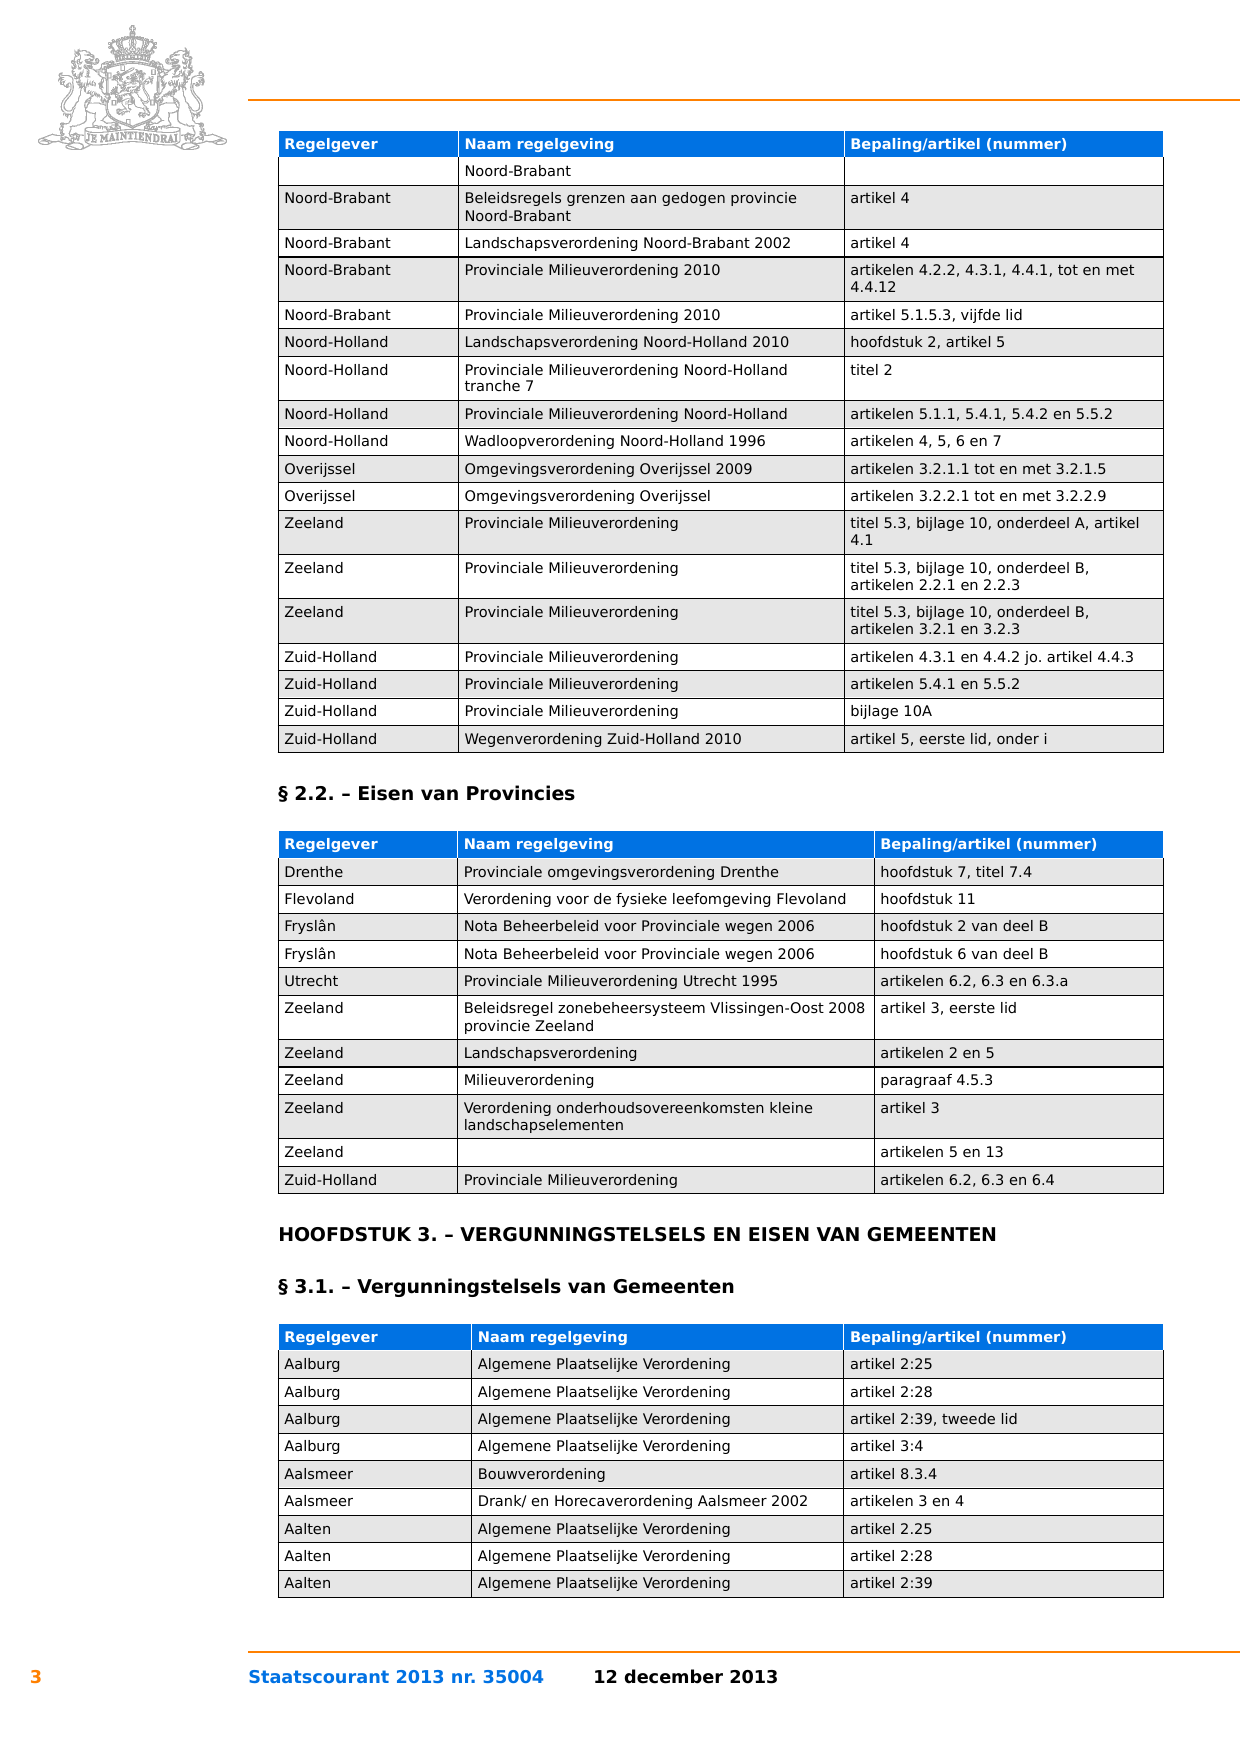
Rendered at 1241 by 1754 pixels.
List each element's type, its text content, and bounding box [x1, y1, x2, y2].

table_cell Provinciale Milieuverordening [459, 671, 844, 697]
table_cell Nota Beheerbeleid voor Provinciale wegen 2006 [458, 914, 874, 940]
table_cell titel 5.3, bijlage 10, onderdeel B, artikelen 3.2.1 en 3.2.3 [845, 599, 1163, 643]
table_cell artikelen 3.2.1.1 tot en met 3.2.1.5 [845, 456, 1163, 482]
table_cell Bouwverordening [472, 1461, 843, 1487]
table_header Regelgever [279, 131, 458, 157]
table_cell Zeeland [279, 1095, 457, 1138]
table_cell artikel 4 [845, 186, 1163, 229]
table_cell Zuid-Holland [279, 726, 458, 752]
table_cell artikel 3 [875, 1095, 1163, 1138]
table_cell [845, 158, 1163, 185]
table_cell Aalburg [279, 1351, 471, 1378]
table_cell Provinciale Milieuverordening [459, 599, 844, 643]
table_cell Provinciale Milieuverordening [459, 555, 844, 598]
table_cell bijlage 10A [845, 699, 1163, 725]
table_cell Provinciale Milieuverordening [459, 699, 844, 725]
table_cell Provinciale Milieuverordening Noord-Holland tranche 7 [459, 357, 844, 400]
table_cell Provinciale Milieuverordening 2010 [459, 258, 844, 301]
table_cell Aalsmeer [279, 1461, 471, 1487]
table_cell artikel 2:28 [844, 1379, 1163, 1405]
table_cell Algemene Plaatselijke Verordening [472, 1406, 843, 1433]
picture [38, 25, 227, 150]
table_cell Landschapsverordening Noord-Holland 2010 [459, 329, 844, 356]
table_header Bepaling/artikel (nummer) [844, 1324, 1163, 1350]
table_cell artikelen 5.1.1, 5.4.1, 5.4.2 en 5.5.2 [845, 401, 1163, 427]
table_cell Beleidsregel zonebeheersysteem Vlissingen-Oost 2008 provincie Zeeland [458, 996, 874, 1039]
table_cell Overijssel [279, 456, 458, 482]
table_header Bepaling/artikel (nummer) [845, 131, 1163, 157]
table_cell artikel 3:4 [844, 1434, 1163, 1460]
table_cell Noord-Brabant [279, 258, 458, 301]
subtitle § 3.1. – Vergunningstelsels van Gemeenten [278, 1276, 1163, 1298]
table_cell Fryslân [279, 941, 457, 967]
table_cell artikel 5, eerste lid, onder i [845, 726, 1163, 752]
table_cell Noord-Brabant [279, 302, 458, 328]
table_cell Milieuverordening [458, 1068, 874, 1094]
table_cell artikel 8.3.4 [844, 1461, 1163, 1487]
table_cell Landschapsverordening Noord-Brabant 2002 [459, 230, 844, 256]
table_cell artikelen 6.2, 6.3 en 6.4 [875, 1167, 1163, 1193]
table_cell artikelen 2 en 5 [875, 1040, 1163, 1066]
table_header Naam regelgeving [459, 131, 844, 157]
table_cell Zuid-Holland [279, 644, 458, 670]
table_cell Zeeland [279, 599, 458, 643]
table_cell Flevoland [279, 886, 457, 912]
table_cell Noord-Holland [279, 401, 458, 427]
table_cell Noord-Brabant [459, 158, 844, 185]
table_cell Wegenverordening Zuid-Holland 2010 [459, 726, 844, 752]
table_cell artikelen 4, 5, 6 en 7 [845, 429, 1163, 455]
table_cell titel 5.3, bijlage 10, onderdeel B, artikelen 2.2.1 en 2.2.3 [845, 555, 1163, 598]
table_cell Aalten [279, 1571, 471, 1597]
table_header Naam regelgeving [472, 1324, 843, 1350]
table_cell Wadloopverordening Noord-Holland 1996 [459, 429, 844, 455]
table_cell Zeeland [279, 1068, 457, 1094]
table_cell Algemene Plaatselijke Verordening [472, 1516, 843, 1542]
table_cell Nota Beheerbeleid voor Provinciale wegen 2006 [458, 941, 874, 967]
table_cell artikelen 5.4.1 en 5.5.2 [845, 671, 1163, 697]
table_cell Noord-Brabant [279, 186, 458, 229]
table_cell artikel 3, eerste lid [875, 996, 1163, 1039]
table_cell Provinciale Milieuverordening Utrecht 1995 [458, 968, 874, 995]
table_cell artikel 5.1.5.3, vijfde lid [845, 302, 1163, 328]
table_cell artikelen 6.2, 6.3 en 6.3.a [875, 968, 1163, 995]
table_cell Zeeland [279, 1040, 457, 1066]
table_cell Algemene Plaatselijke Verordening [472, 1434, 843, 1460]
table_cell Noord-Brabant [279, 230, 458, 256]
table_cell [458, 1139, 874, 1166]
table_cell Algemene Plaatselijke Verordening [472, 1379, 843, 1405]
table_cell Noord-Holland [279, 357, 458, 400]
table_cell artikelen 3.2.2.1 tot en met 3.2.2.9 [845, 483, 1163, 509]
table_cell artikel 2:28 [844, 1543, 1163, 1569]
table_cell Drank/ en Horecaverordening Aalsmeer 2002 [472, 1489, 843, 1515]
table_cell Zuid-Holland [279, 699, 458, 725]
table_cell Provinciale Milieuverordening [459, 511, 844, 554]
table_cell Aalten [279, 1543, 471, 1569]
table_cell [279, 158, 458, 185]
table_cell Verordening voor de fysieke leefomgeving Flevoland [458, 886, 874, 912]
table_cell artikel 2:25 [844, 1351, 1163, 1378]
table_cell Aalsmeer [279, 1489, 471, 1515]
table_cell Provinciale Milieuverordening [458, 1167, 874, 1193]
table_cell artikel 2.25 [844, 1516, 1163, 1542]
table_cell Aalburg [279, 1379, 471, 1405]
table_cell hoofdstuk 2 van deel B [875, 914, 1163, 940]
table_cell Zeeland [279, 1139, 457, 1166]
table_cell artikelen 5 en 13 [875, 1139, 1163, 1166]
table_cell Omgevingsverordening Overijssel 2009 [459, 456, 844, 482]
table_cell Fryslân [279, 914, 457, 940]
table_cell artikel 2:39 [844, 1571, 1163, 1597]
table_cell Zuid-Holland [279, 671, 458, 697]
table_cell artikelen 4.2.2, 4.3.1, 4.4.1, tot en met 4.4.12 [845, 258, 1163, 301]
subtitle HOOFDSTUK 3. – VERGUNNINGSTELSELS EN EISEN VAN GEMEENTEN [278, 1224, 1163, 1246]
table_cell Drenthe [279, 859, 457, 885]
table_cell Algemene Plaatselijke Verordening [472, 1543, 843, 1569]
table_cell artikelen 4.3.1 en 4.4.2 jo. artikel 4.4.3 [845, 644, 1163, 670]
table_cell hoofdstuk 6 van deel B [875, 941, 1163, 967]
table_header Regelgever [279, 1324, 471, 1350]
table_cell titel 2 [845, 357, 1163, 400]
table_cell Omgevingsverordening Overijssel [459, 483, 844, 509]
table_cell Aalten [279, 1516, 471, 1542]
table_cell Algemene Plaatselijke Verordening [472, 1351, 843, 1378]
table_cell Utrecht [279, 968, 457, 995]
table_cell Provinciale omgevingsverordening Drenthe [458, 859, 874, 885]
table_cell artikel 2:39, tweede lid [844, 1406, 1163, 1433]
table_cell artikel 4 [845, 230, 1163, 256]
table_cell Beleidsregels grenzen aan gedogen provincie Noord-Brabant [459, 186, 844, 229]
table_cell Zeeland [279, 511, 458, 554]
table_cell Aalburg [279, 1406, 471, 1433]
table_cell Algemene Plaatselijke Verordening [472, 1571, 843, 1597]
table_cell Landschapsverordening [458, 1040, 874, 1066]
table_cell Provinciale Milieuverordening Noord-Holland [459, 401, 844, 427]
table_cell Zeeland [279, 555, 458, 598]
subtitle § 2.2. – Eisen van Provincies [278, 783, 1163, 805]
table_cell Overijssel [279, 483, 458, 509]
table_cell hoofdstuk 2, artikel 5 [845, 329, 1163, 356]
table_cell titel 5.3, bijlage 10, onderdeel A, artikel 4.1 [845, 511, 1163, 554]
table_cell hoofdstuk 11 [875, 886, 1163, 912]
table_cell Zeeland [279, 996, 457, 1039]
table_cell Zuid-Holland [279, 1167, 457, 1193]
table_header Regelgever [279, 831, 457, 858]
table_cell Noord-Holland [279, 329, 458, 356]
table_cell paragraaf 4.5.3 [875, 1068, 1163, 1094]
table_cell Noord-Holland [279, 429, 458, 455]
table_cell Verordening onderhoudsovereenkomsten kleine landschapselementen [458, 1095, 874, 1138]
table_cell Aalburg [279, 1434, 471, 1460]
table_cell artikelen 3 en 4 [844, 1489, 1163, 1515]
table_header Naam regelgeving [458, 831, 874, 858]
table_cell Provinciale Milieuverordening 2010 [459, 302, 844, 328]
table_cell hoofdstuk 7, titel 7.4 [875, 859, 1163, 885]
table_header Bepaling/artikel (nummer) [875, 831, 1163, 858]
table_cell Provinciale Milieuverordening [459, 644, 844, 670]
